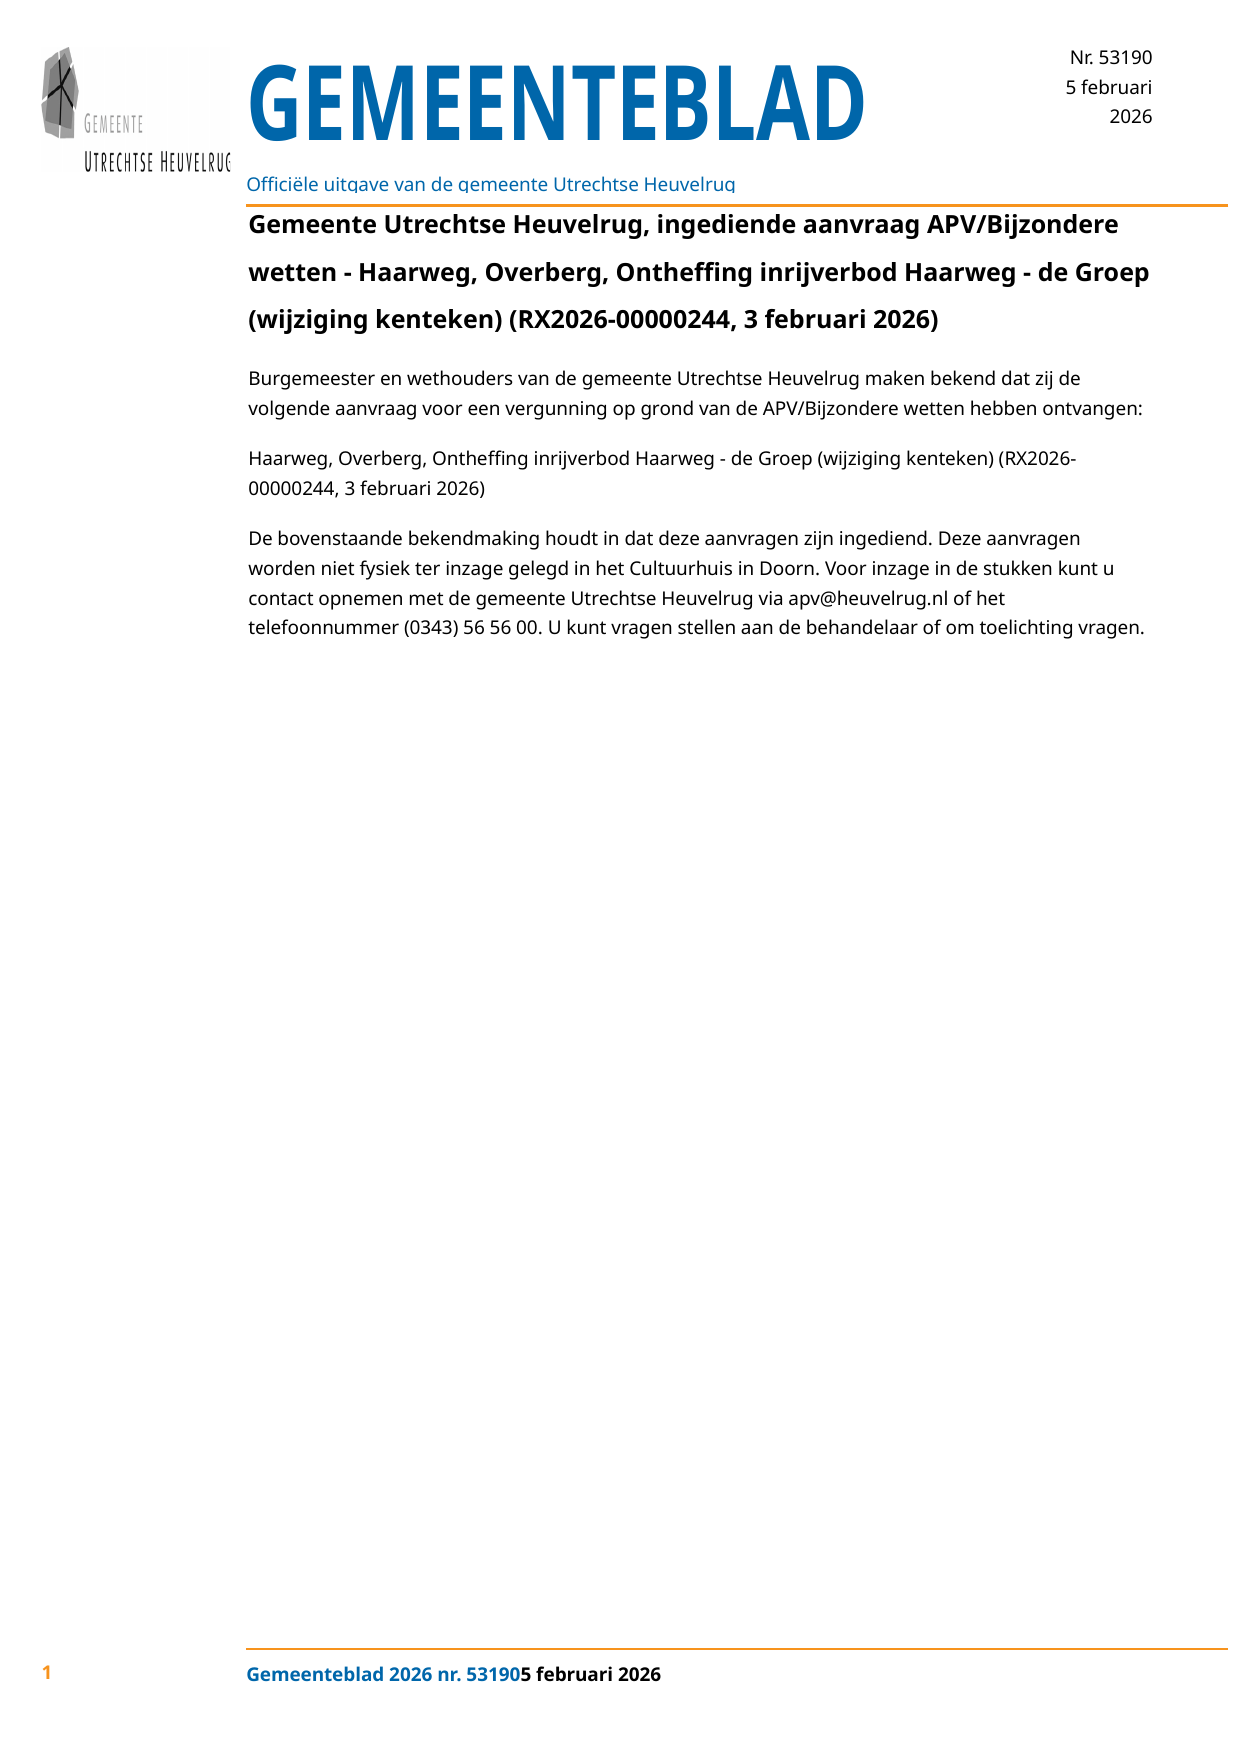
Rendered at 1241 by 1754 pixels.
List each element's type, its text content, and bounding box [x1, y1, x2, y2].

picture [41, 47, 231, 172]
text De bovenstaande bekendmaking houdt in dat deze aanvragen zijn ingediend. Deze aanvragen worden niet fysiek ter inzage gelegd in het Cultuurhuis in Doorn. Voor inzage in de stukken kunt u contact opnemen met de gemeente Utrechtse Heuvelrug via apv@heuvelrug.nl of het telefoonnummer (0343) 56 56 00. U kunt vragen stellen aan de behandelaar of om toelichting vragen. [248, 526, 1152, 640]
text Gemeente Utrechtse Heuvelrug, ingediende aanvraag APV/Bijzondere wetten - Haarweg, Overberg, Ontheffing inrijverbod Haarweg - de Groep (wijziging kenteken) (RX2026-00000244, 3 februari 2026) [248, 207, 1152, 336]
text Burgemeester en wethouders van de gemeente Utrechtse Heuvelrug maken bekend dat zij de volgende aanvraag voor een vergunning op grond van de APV/Bijzondere wetten hebben ontvangen: [248, 366, 1152, 421]
text Haarweg, Overberg, Ontheffing inrijverbod Haarweg - de Groep (wijziging kenteken) (RX2026-00000244, 3 februari 2026) [248, 446, 1152, 501]
